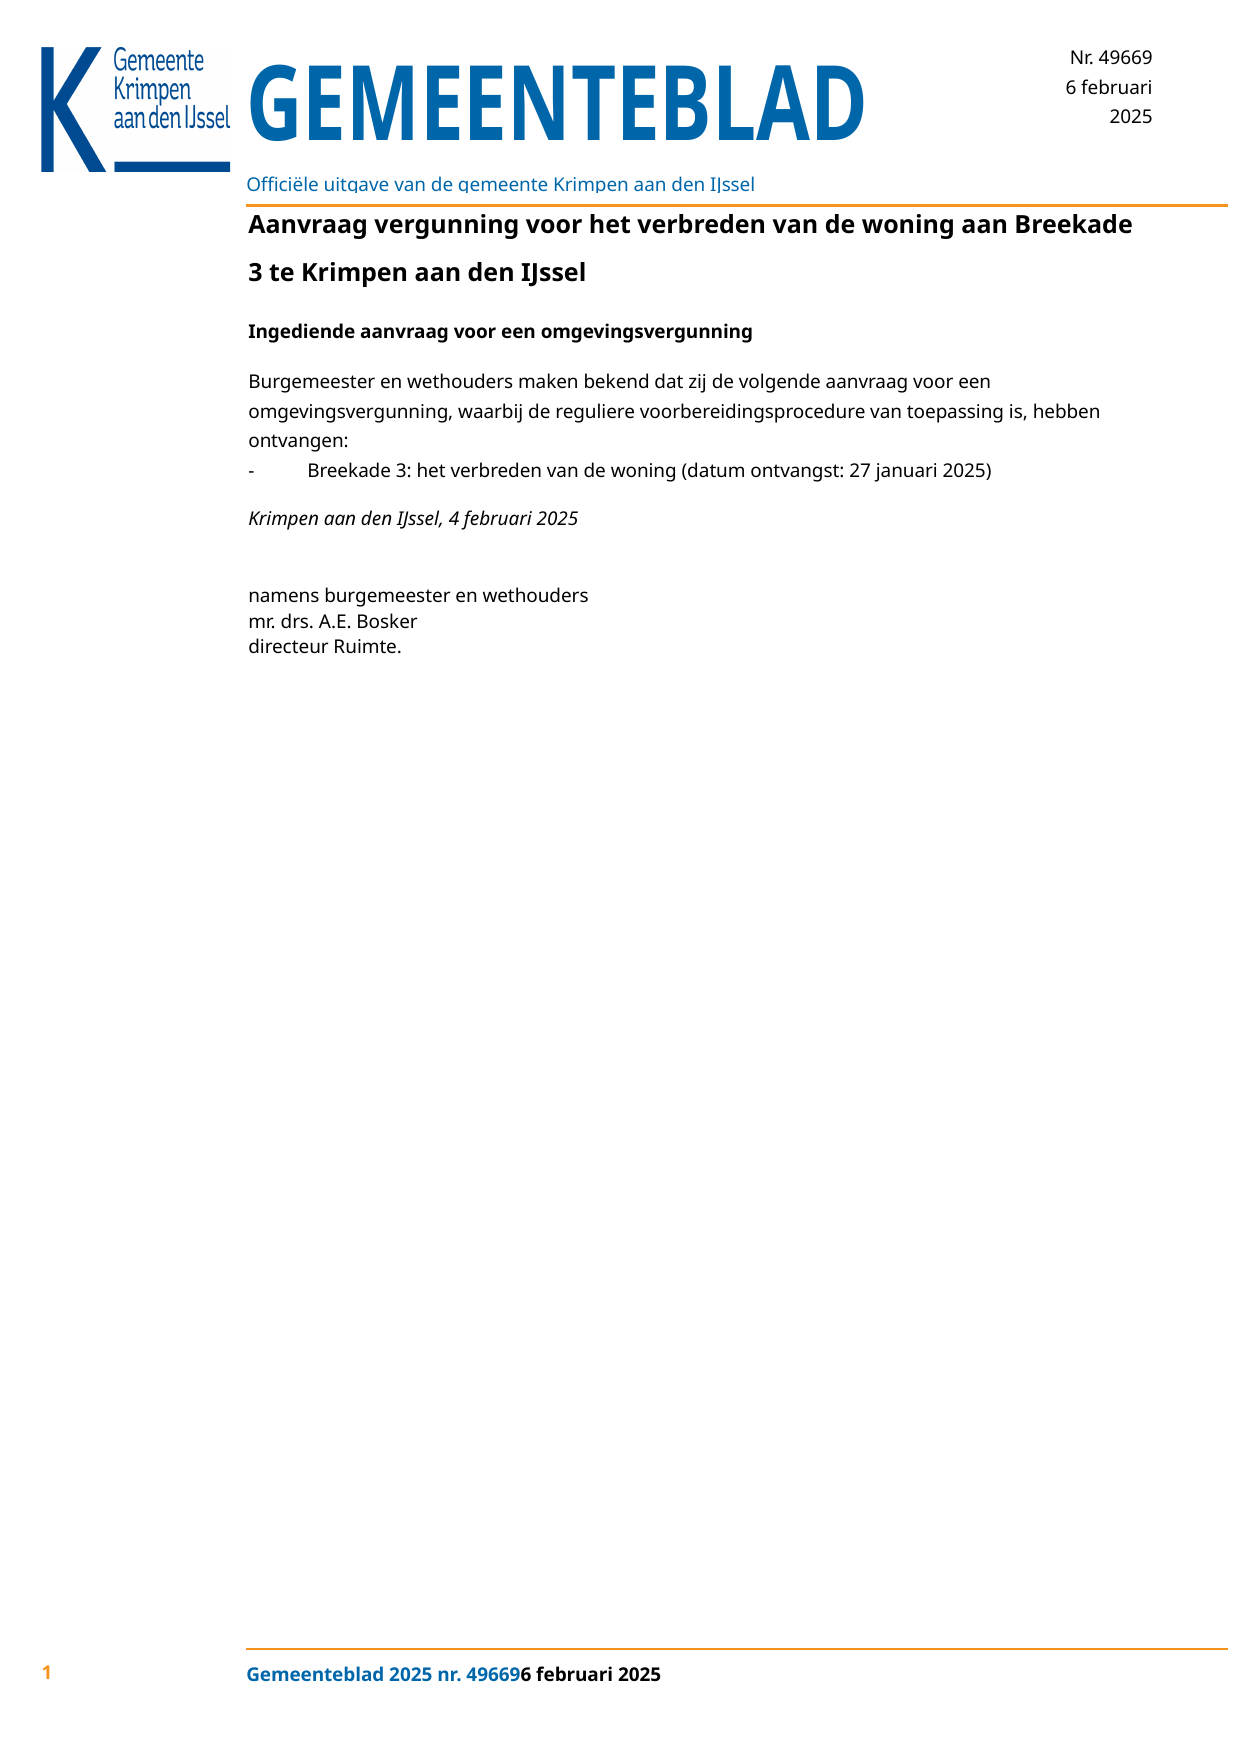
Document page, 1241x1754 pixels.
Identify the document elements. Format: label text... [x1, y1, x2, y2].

picture [41, 47, 231, 172]
text Aanvraag vergunning voor het verbreden van de woning aan Breekade 3 te Krimpen aan den IJssel [248, 207, 1152, 288]
text Krimpen aan den IJssel, 4 februari 2025 [248, 505, 1152, 531]
text directeur Ruimte. [248, 633, 1152, 659]
text namens burgemeester en wethouders [248, 582, 1152, 608]
text Burgemeester en wethouders maken bekend dat zij de volgende aanvraag voor een omgevingsvergunning, waarbij de reguliere voorbereidingsprocedure van toepassing is, hebben ontvangen: [248, 368, 1152, 453]
list Breekade 3: het verbreden van de woning (datum ontvangst: 27 januari 2025) [248, 457, 1152, 483]
text Ingediende aanvraag voor een omgevingsvergunning [248, 318, 1152, 344]
text mr. drs. A.E. Bosker [248, 608, 1152, 633]
